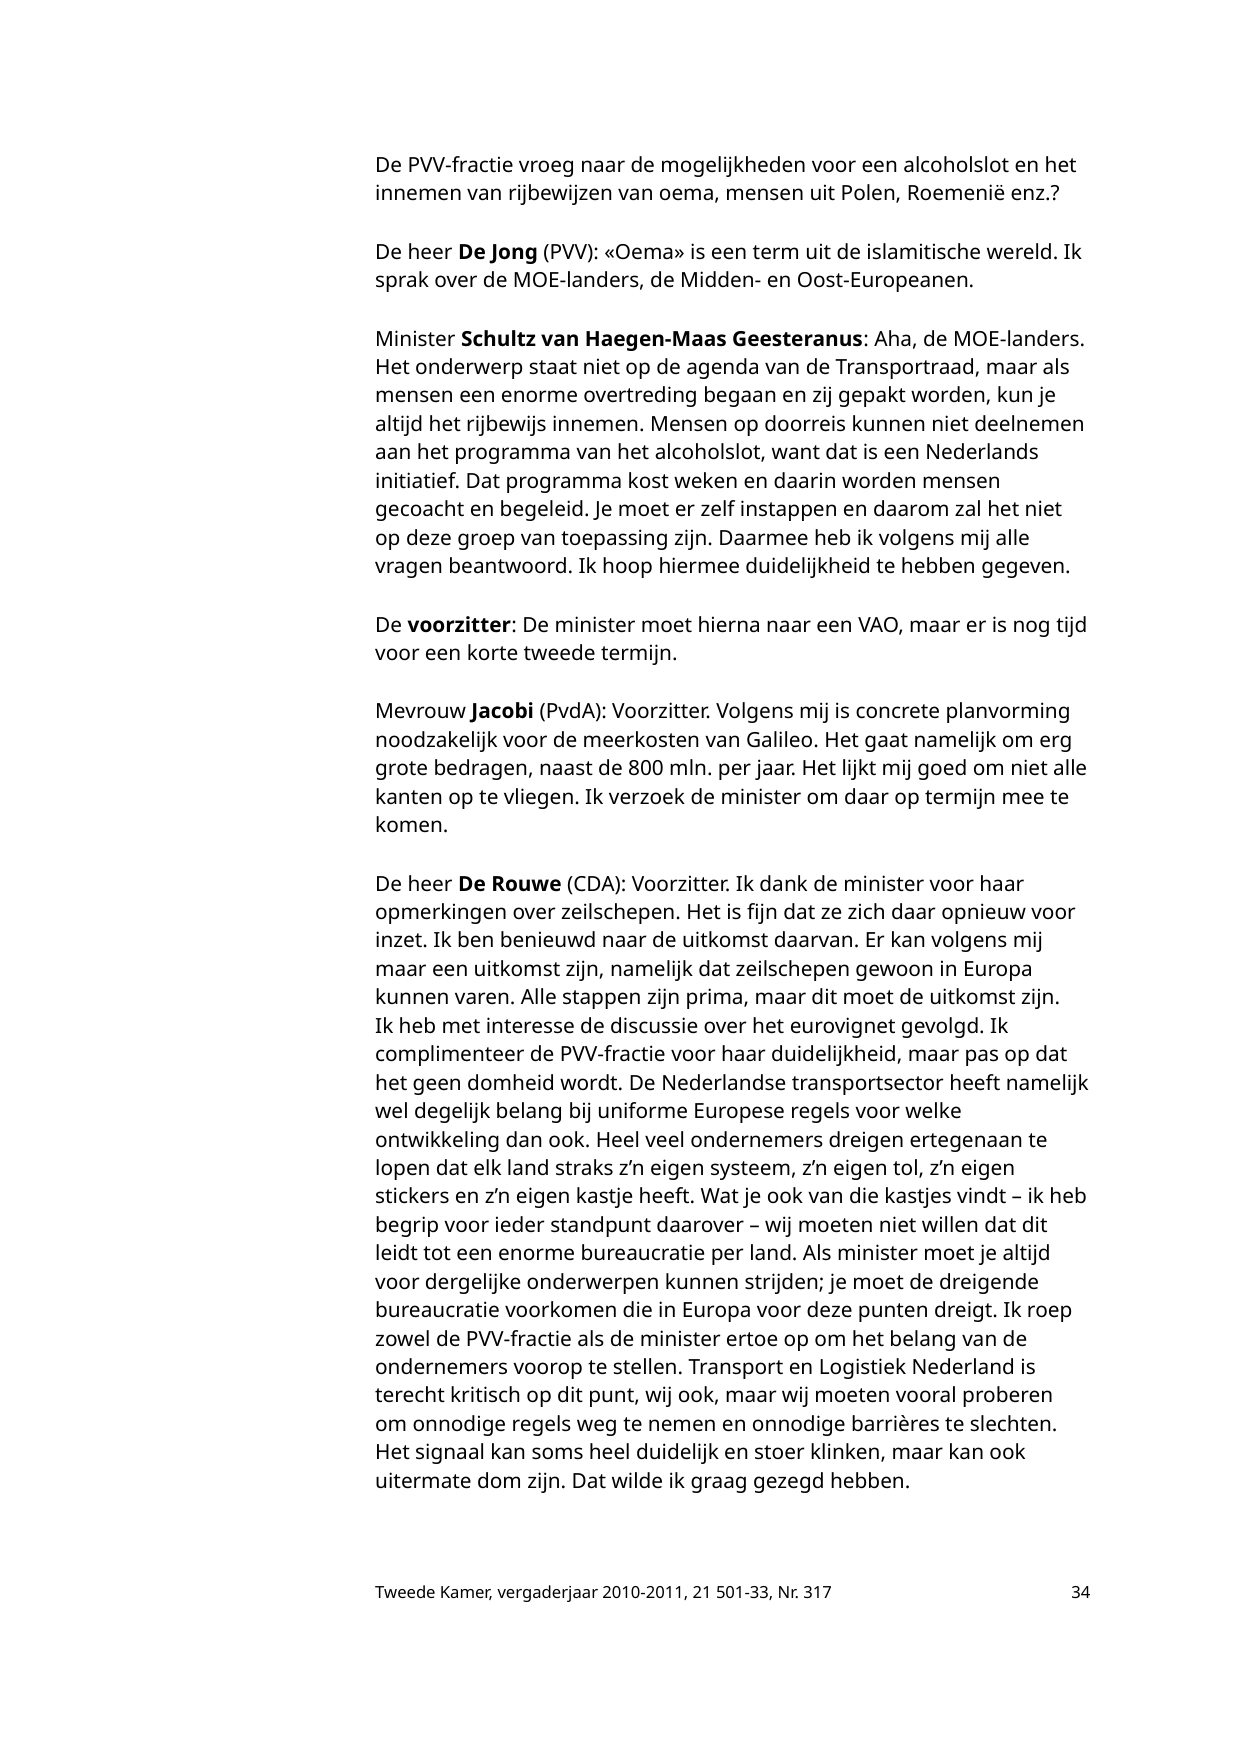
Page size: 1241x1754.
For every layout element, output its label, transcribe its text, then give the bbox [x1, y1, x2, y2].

text Ik heb met interesse de discussie over het eurovignet gevolgd. Ik complimenteer de PVV-fractie voor haar duidelijkheid, maar pas op dat het geen domheid wordt. De Nederlandse transportsector heeft namelijk wel degelijk belang bij uniforme Europese regels voor welke ontwikkeling dan ook. Heel veel ondernemers dreigen ertegenaan te lopen dat elk land straks z’n eigen systeem, z’n eigen tol, z’n eigen stickers en z’n eigen kastje heeft. Wat je ook van die kastjes vindt – ik heb begrip voor ieder standpunt daarover – wij moeten niet willen dat dit leidt tot een enorme bureaucratie per land. Als minister moet je altijd voor dergelijke onderwerpen kunnen strijden; je moet de dreigende bureaucratie voorkomen die in Europa voor deze punten dreigt. Ik roep zowel de PVV-fractie als de minister ertoe op om het belang van de ondernemers voorop te stellen. Transport en Logistiek Nederland is terecht kritisch op dit punt, wij ook, maar wij moeten vooral proberen om onnodige regels weg te nemen en onnodige barrières te slechten. Het signaal kan soms heel duidelijk en stoer klinken, maar kan ook uitermate dom zijn. Dat wilde ik graag gezegd hebben. [375, 1011, 1090, 1494]
text De heer De Jong (PVV): «Oema» is een term uit de islamitische wereld. Ik sprak over de MOE-landers, de Midden- en Oost-Europeanen. [375, 237, 1090, 294]
text Minister Schultz van Haegen-Maas Geesteranus: Aha, de MOE-landers. Het onderwerp staat niet op de agenda van de Transportraad, maar als mensen een enorme overtreding begaan en zij gepakt worden, kun je altijd het rijbewijs innemen. Mensen op doorreis kunnen niet deelnemen aan het programma van het alcoholslot, want dat is een Nederlands initiatief. Dat programma kost weken en daarin worden mensen gecoacht en begeleid. Je moet er zelf instappen en daarom zal het niet op deze groep van toepassing zijn. Daarmee heb ik volgens mij alle vragen beantwoord. Ik hoop hiermee duidelijkheid te hebben gegeven. [375, 324, 1090, 580]
text De voorzitter: De minister moet hierna naar een VAO, maar er is nog tijd voor een korte tweede termijn. [375, 610, 1090, 667]
text De PVV-fractie vroeg naar de mogelijkheden voor een alcoholslot en het innemen van rijbewijzen van oema, mensen uit Polen, Roemenië enz.? [375, 150, 1090, 207]
text De heer De Rouwe (CDA): Voorzitter. Ik dank de minister voor haar opmerkingen over zeilschepen. Het is fijn dat ze zich daar opnieuw voor inzet. Ik ben benieuwd naar de uitkomst daarvan. Er kan volgens mij maar een uitkomst zijn, namelijk dat zeilschepen gewoon in Europa kunnen varen. Alle stappen zijn prima, maar dit moet de uitkomst zijn. [375, 869, 1090, 1011]
text Mevrouw Jacobi (PvdA): Voorzitter. Volgens mij is concrete planvorming noodzakelijk voor de meerkosten van Galileo. Het gaat namelijk om erg grote bedragen, naast de 800 mln. per jaar. Het lijkt mij goed om niet alle kanten op te vliegen. Ik verzoek de minister om daar op termijn mee te komen. [375, 697, 1090, 839]
